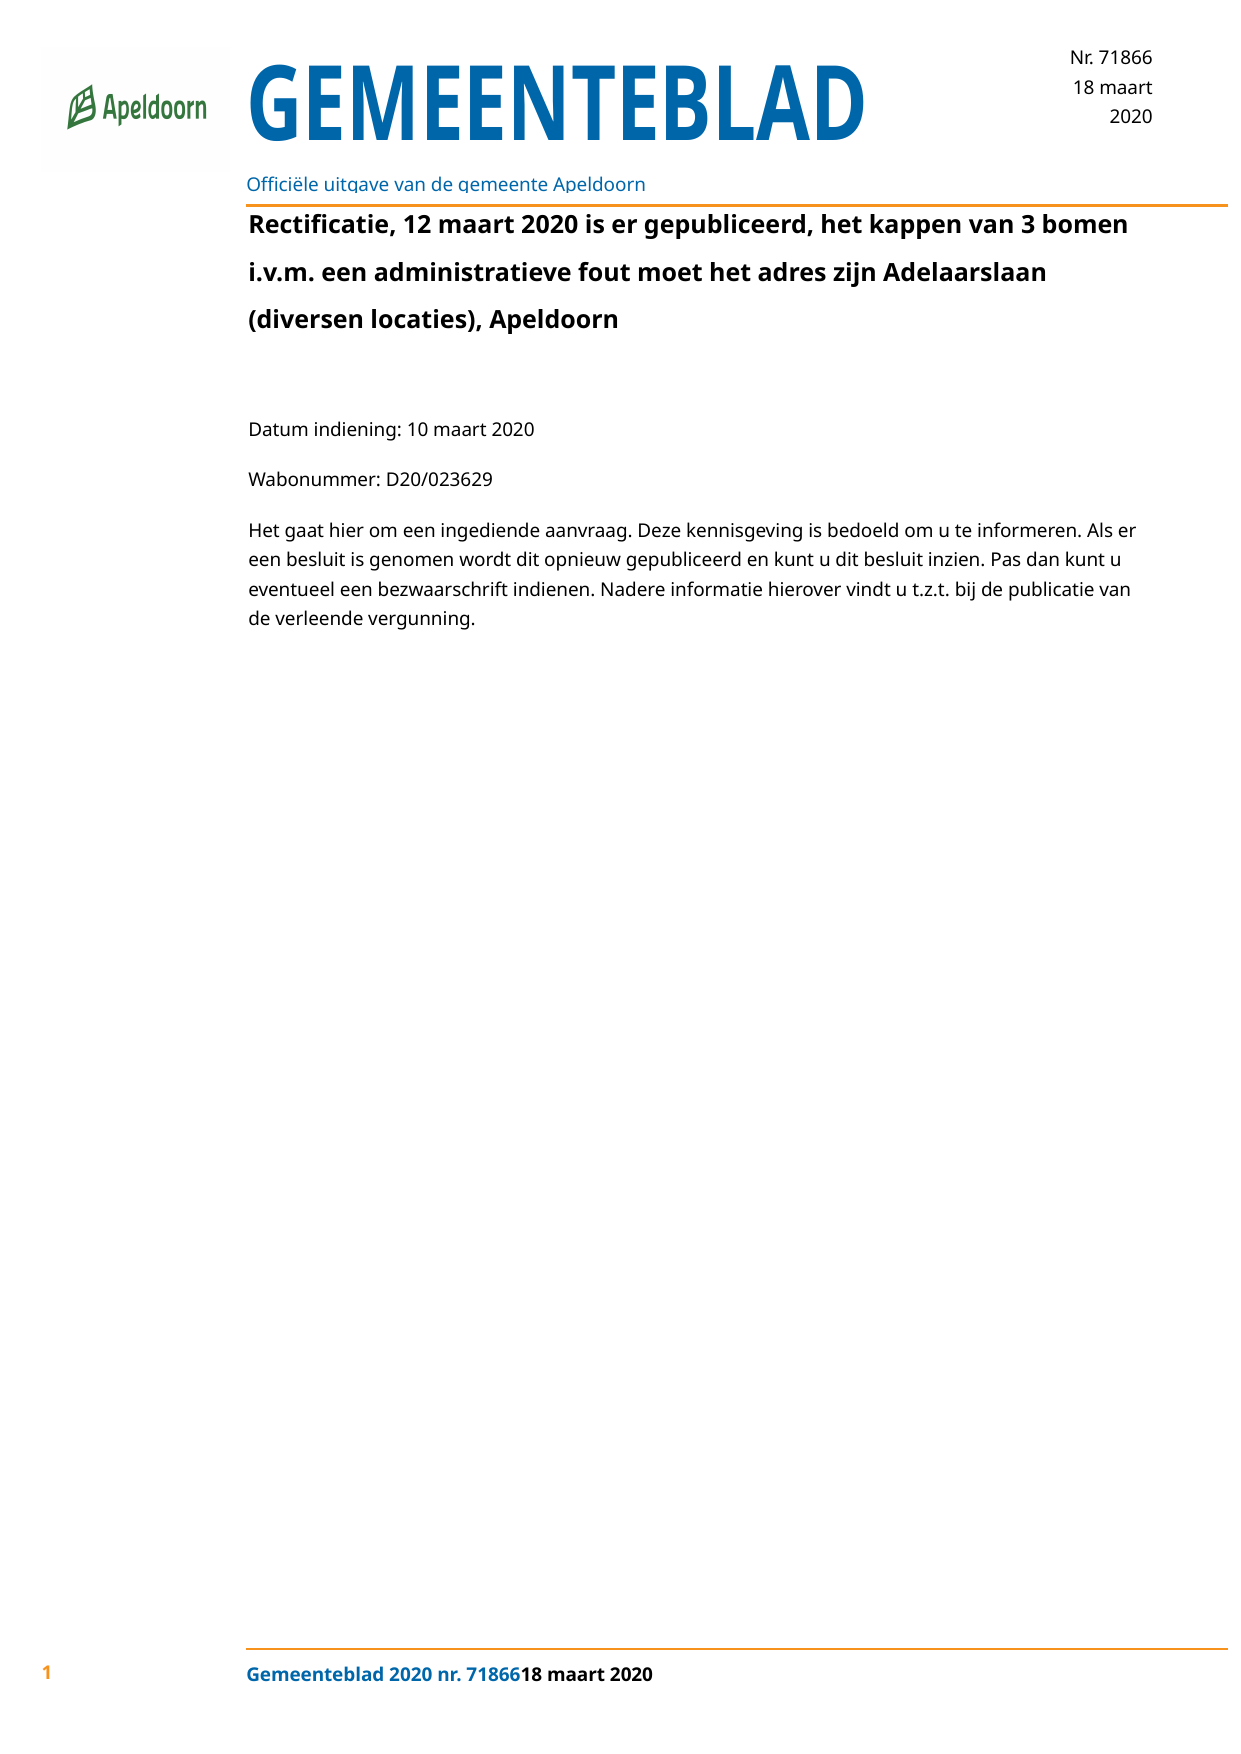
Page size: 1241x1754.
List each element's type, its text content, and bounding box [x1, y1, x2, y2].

text Wabonummer: D20/023629 [248, 466, 1152, 492]
text Het gaat hier om een ingediende aanvraag. Deze kennisgeving is bedoeld om u te informeren. Als er een besluit is genomen wordt dit opnieuw gepubliceerd en kunt u dit besluit inzien. Pas dan kunt u eventueel een bezwaarschrift indienen. Nadere informatie hierover vindt u t.z.t. bij de publicatie van de verleende vergunning. [248, 517, 1152, 631]
picture [41, 47, 231, 172]
text Rectificatie, 12 maart 2020 is er gepubliceerd, het kappen van 3 bomen i.v.m. een administratieve fout moet het adres zijn Adelaarslaan (diversen locaties), Apeldoorn [248, 207, 1152, 336]
text Datum indiening: 10 maart 2020 [248, 416, 1152, 442]
